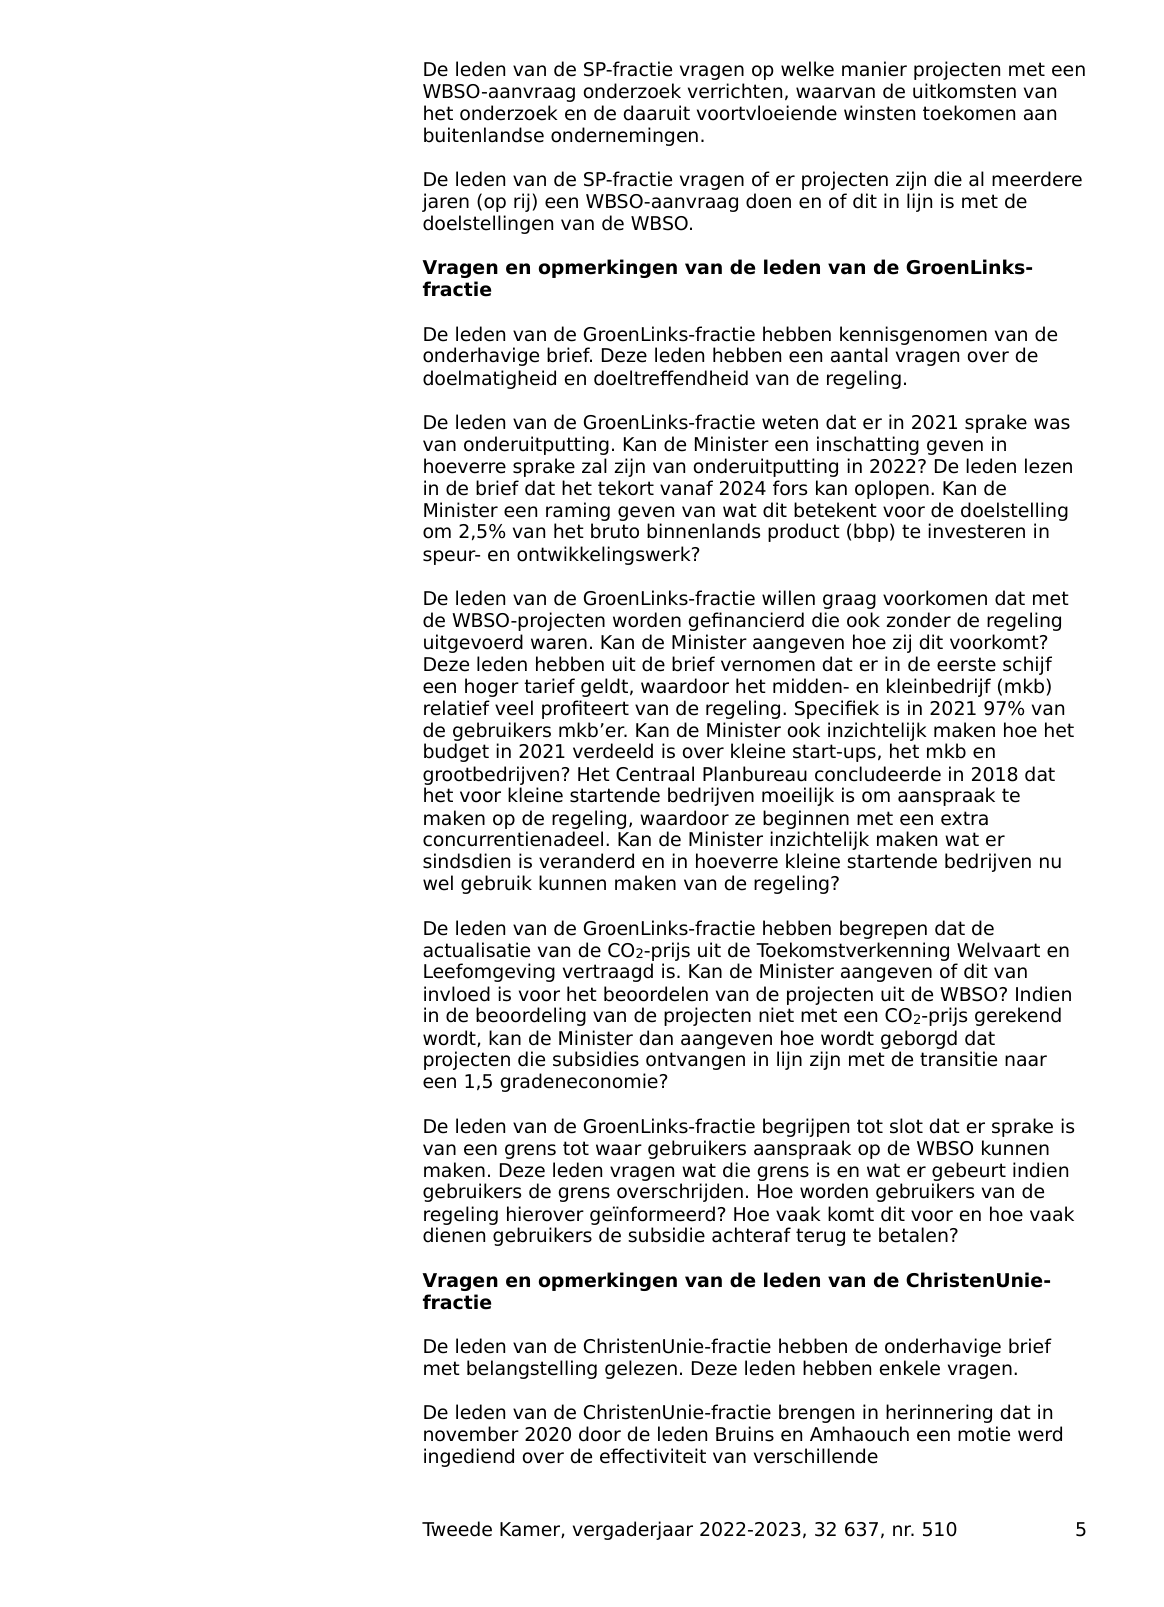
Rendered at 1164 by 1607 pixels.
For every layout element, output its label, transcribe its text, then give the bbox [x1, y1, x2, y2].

text De leden van de GroenLinks-fractie hebben begrepen dat de actualisatie van de CO2-prijs uit de Toekomstverkenning Welvaart en Leefomgeving vertraagd is. Kan de Minister aangeven of dit van invloed is voor het beoordelen van de projecten uit de WBSO? Indien in de beoordeling van de projecten niet met een CO2-prijs gerekend wordt, kan de Minister dan aangeven hoe wordt geborgd dat projecten die subsidies ontvangen in lijn zijn met de transitie naar een 1,5 gradeneconomie? [422, 917, 1087, 1093]
text De leden van de SP-fractie vragen of er projecten zijn die al meerdere jaren (op rij) een WBSO-aanvraag doen en of dit in lijn is met de doelstellingen van de WBSO. [422, 169, 1087, 235]
text De leden van de GroenLinks-fractie willen graag voorkomen dat met de WBSO-projecten worden gefinancierd die ook zonder de regeling uitgevoerd waren. Kan de Minister aangeven hoe zij dit voorkomt? Deze leden hebben uit de brief vernomen dat er in de eerste schijf een hoger tarief geldt, waardoor het midden- en kleinbedrijf (mkb) relatief veel profiteert van de regeling. Specifiek is in 2021 97% van de gebruikers mkb’er. Kan de Minister ook inzichtelijk maken hoe het budget in 2021 verdeeld is over kleine start-ups, het mkb en grootbedrijven? Het Centraal Planbureau concludeerde in 2018 dat het voor kleine startende bedrijven moeilijk is om aanspraak te maken op de regeling, waardoor ze beginnen met een extra concurrentienadeel. Kan de Minister inzichtelijk maken wat er sindsdien is veranderd en in hoeverre kleine startende bedrijven nu wel gebruik kunnen maken van de regeling? [422, 588, 1087, 895]
text De leden van de GroenLinks-fractie weten dat er in 2021 sprake was van onderuitputting. Kan de Minister een inschatting geven in hoeverre sprake zal zijn van onderuitputting in 2022? De leden lezen in de brief dat het tekort vanaf 2024 fors kan oplopen. Kan de Minister een raming geven van wat dit betekent voor de doelstelling om 2,5% van het bruto binnenlands product (bbp) te investeren in speur- en ontwikkelingswerk? [422, 412, 1087, 565]
text De leden van de ChristenUnie-fractie brengen in herinnering dat in november 2020 door de leden Bruins en Amhaouch een motie werd ingediend over de effectiviteit van verschillende [422, 1402, 1087, 1468]
text De leden van de SP-fractie vragen op welke manier projecten met een WBSO-aanvraag onderzoek verrichten, waarvan de uitkomsten van het onderzoek en de daaruit voortvloeiende winsten toekomen aan buitenlandse ondernemingen. [422, 59, 1087, 147]
subtitle Vragen en opmerkingen van de leden van de ChristenUnie-fractie [422, 1269, 1087, 1313]
subtitle Vragen en opmerkingen van de leden van de GroenLinks-fractie [422, 257, 1087, 301]
text De leden van de GroenLinks-fractie hebben kennisgenomen van de onderhavige brief. Deze leden hebben een aantal vragen over de doelmatigheid en doeltreffendheid van de regeling. [422, 323, 1087, 389]
text De leden van de ChristenUnie-fractie hebben de onderhavige brief met belangstelling gelezen. Deze leden hebben enkele vragen. [422, 1336, 1087, 1380]
text De leden van de GroenLinks-fractie begrijpen tot slot dat er sprake is van een grens tot waar gebruikers aanspraak op de WBSO kunnen maken. Deze leden vragen wat die grens is en wat er gebeurt indien gebruikers de grens overschrijden. Hoe worden gebruikers van de regeling hierover geïnformeerd? Hoe vaak komt dit voor en hoe vaak dienen gebruikers de subsidie achteraf terug te betalen? [422, 1116, 1087, 1247]
